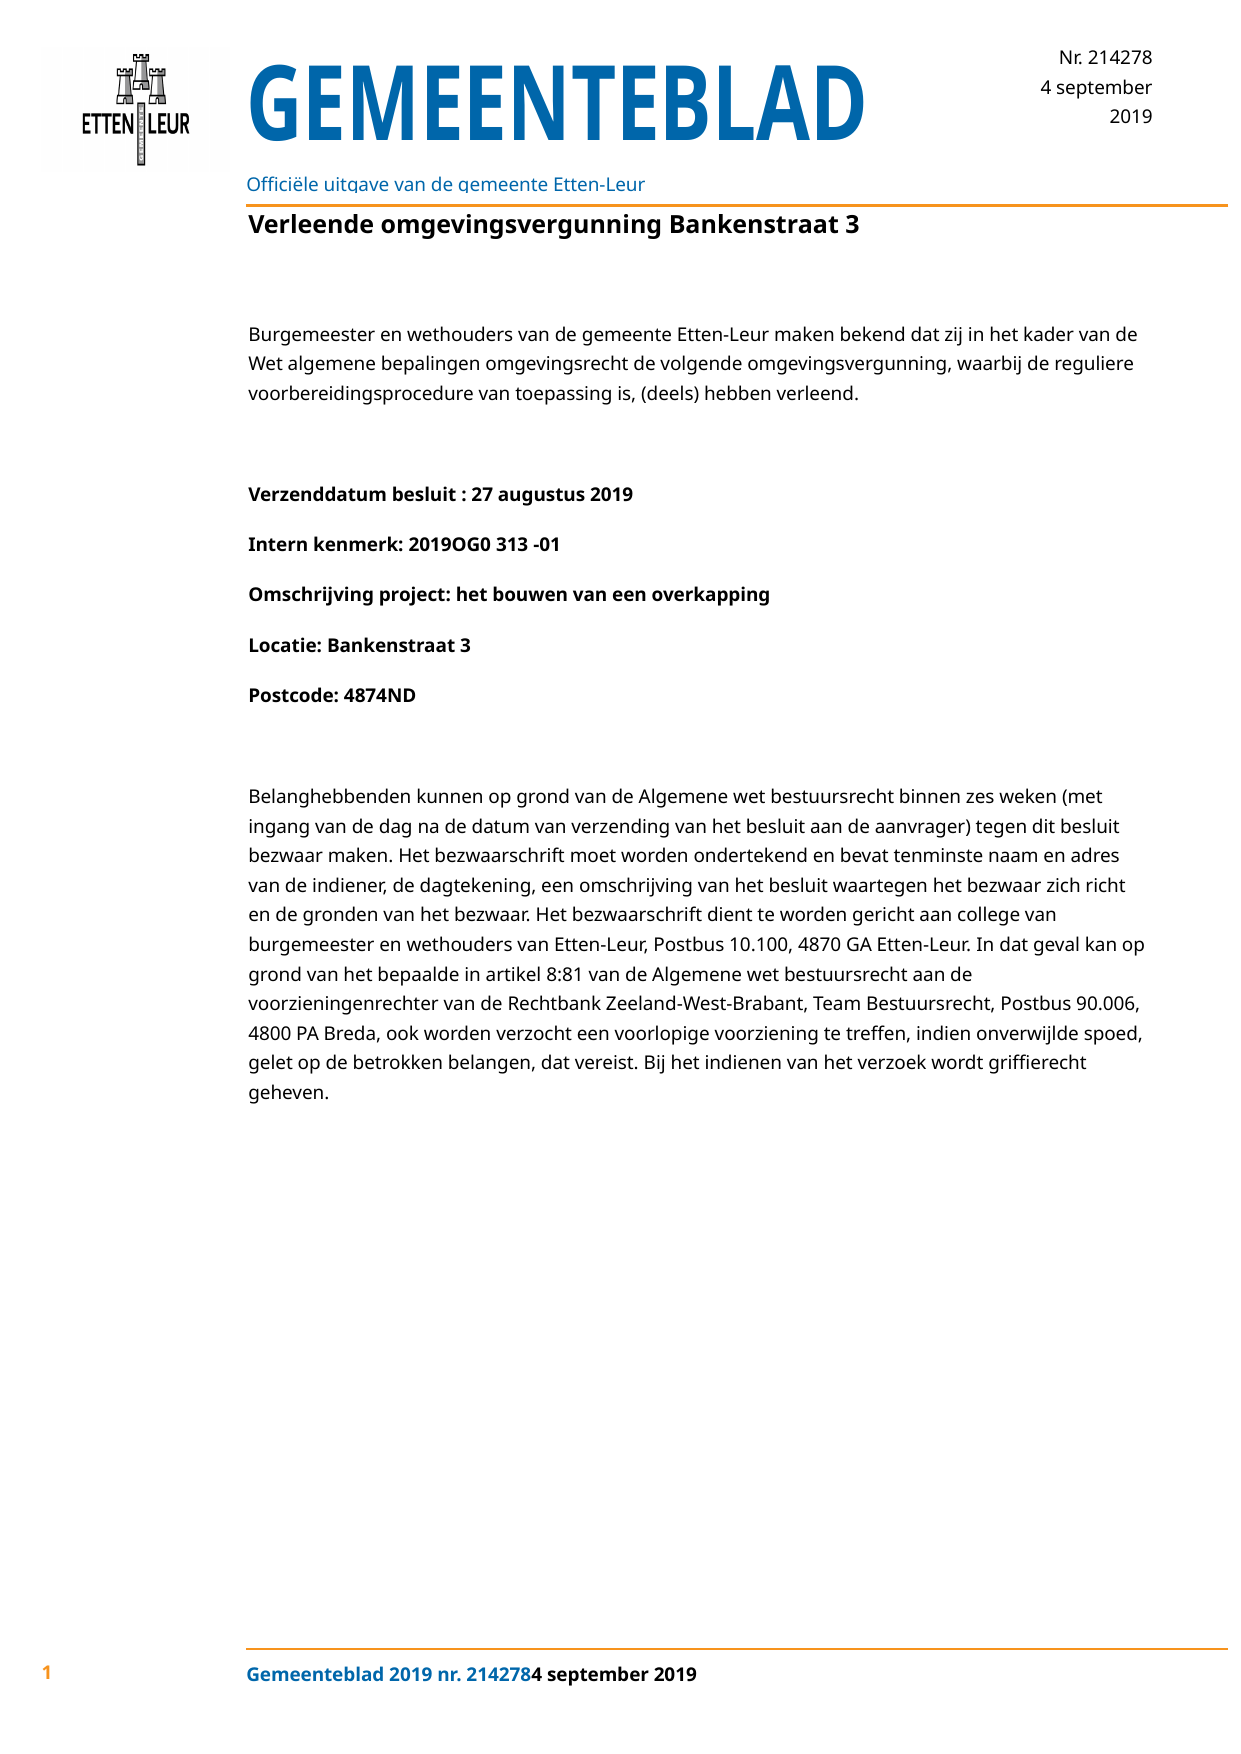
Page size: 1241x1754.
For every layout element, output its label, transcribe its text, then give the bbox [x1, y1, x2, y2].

text Locatie: Bankenstraat 3 [248, 632, 1152, 658]
text Intern kenmerk: 2019OG0 313 -01 [248, 531, 1152, 557]
text Verleende omgevingsvergunning Bankenstraat 3 [248, 207, 1152, 241]
text Burgemeester en wethouders van de gemeente Etten-Leur maken bekend dat zij in het kader van de Wet algemene bepalingen omgevingsrecht de volgende omgevingsvergunning, waarbij de reguliere voorbereidingsprocedure van toepassing is, (deels) hebben verleend. [248, 321, 1152, 406]
text Belanghebbenden kunnen op grond van de Algemene wet bestuursrecht binnen zes weken (met ingang van de dag na de datum van verzending van het besluit aan de aanvrager) tegen dit besluit bezwaar maken. Het bezwaarschrift moet worden ondertekend en bevat tenminste naam en adres van de indiener, de dagtekening, een omschrijving van het besluit waartegen het bezwaar zich richt en de gronden van het bezwaar. Het bezwaarschrift dient te worden gericht aan college van burgemeester en wethouders van Etten-Leur, Postbus 10.100, 4870 GA Etten-Leur. In dat geval kan op grond van het bepaalde in artikel 8:81 van de Algemene wet bestuursrecht aan de voorzieningenrechter van de Rechtbank Zeeland-West-Brabant, Team Bestuursrecht, Postbus 90.006, 4800 PA Breda, ook worden verzocht een voorlopige voorziening te treffen, indien onverwijlde spoed, gelet op de betrokken belangen, dat vereist. Bij het indienen van het verzoek wordt griffierecht geheven. [248, 783, 1152, 1105]
text Verzenddatum besluit : 27 augustus 2019 [248, 481, 1152, 506]
picture [41, 47, 231, 172]
text Postcode: 4874ND [248, 682, 1152, 708]
text Omschrijving project: het bouwen van een overkapping [248, 582, 1152, 607]
